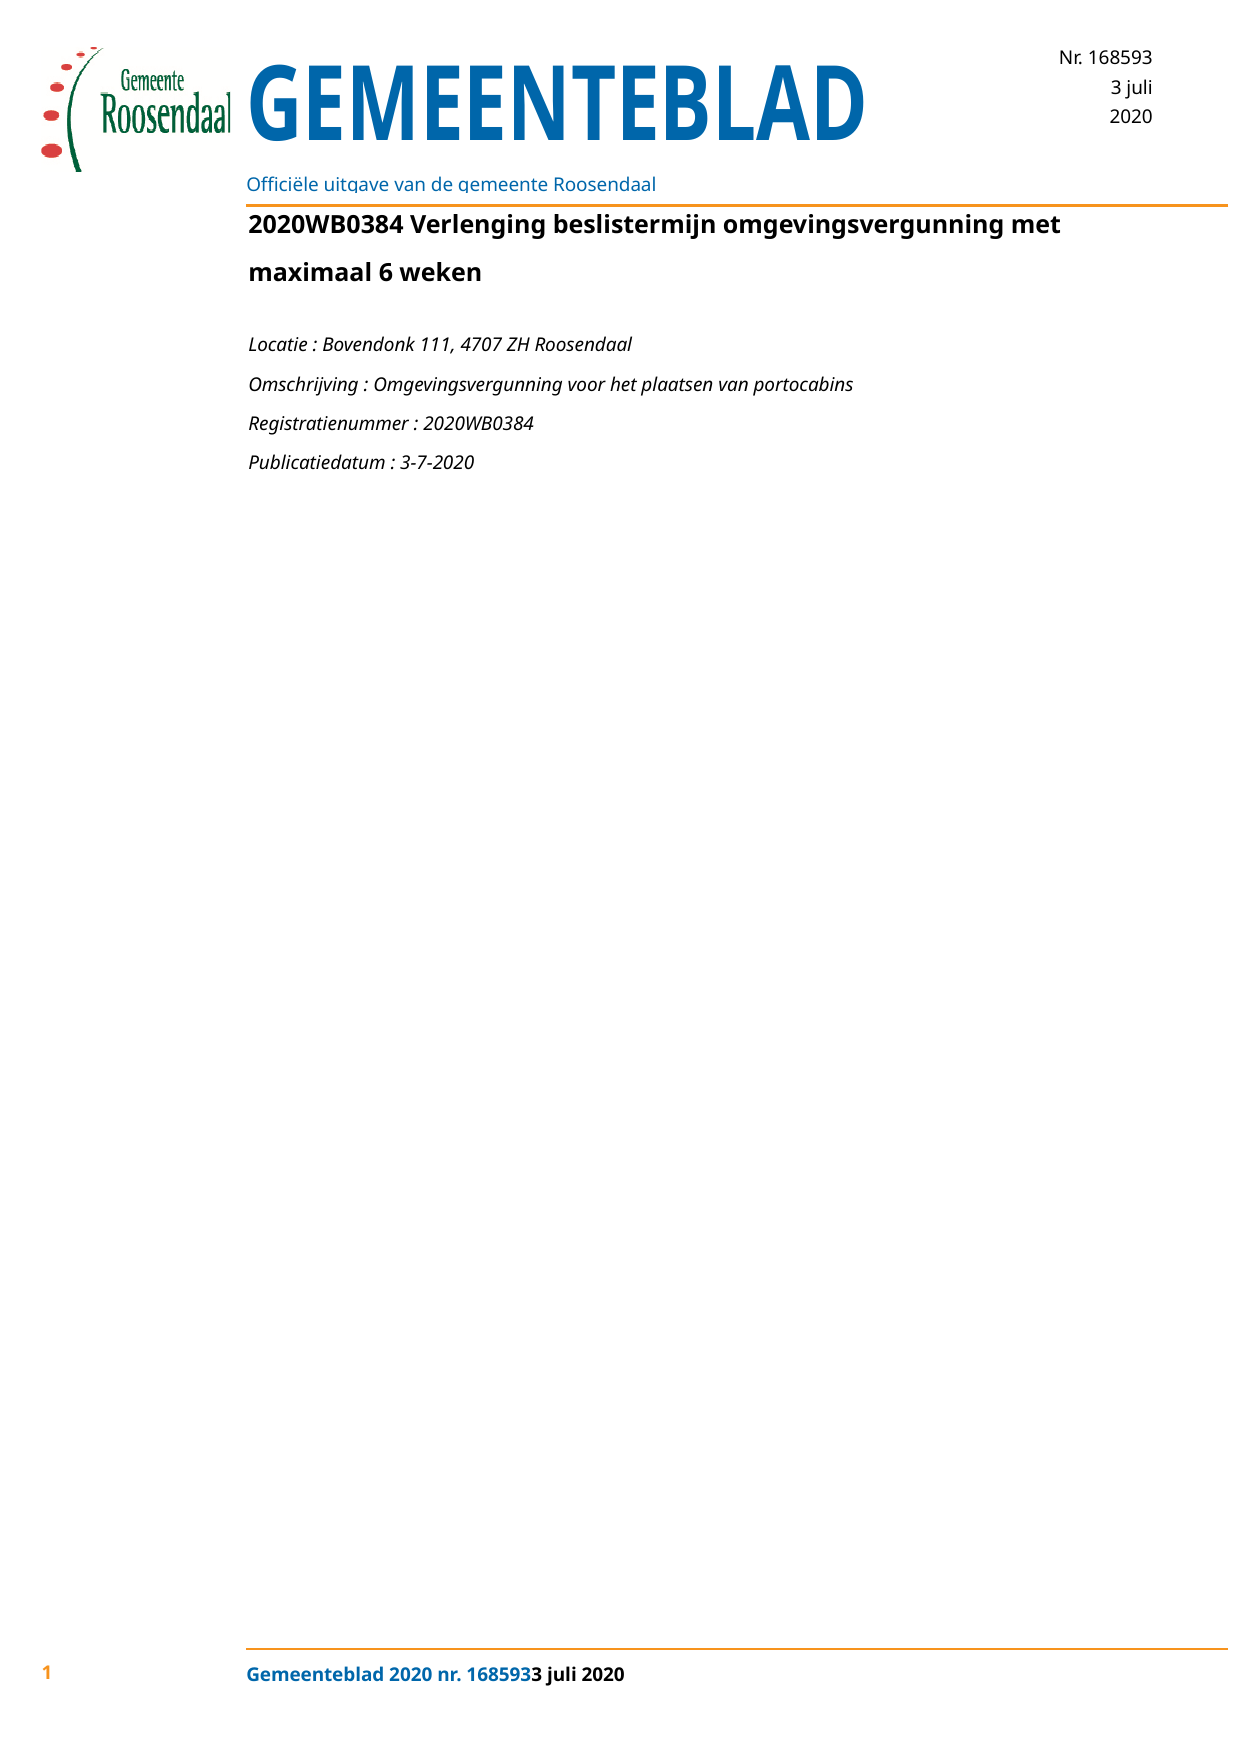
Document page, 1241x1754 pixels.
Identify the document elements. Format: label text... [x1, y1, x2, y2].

picture [41, 47, 231, 172]
text 2020WB0384 Verlenging beslistermijn omgevingsvergunning met maximaal 6 weken [248, 207, 1152, 288]
text Omschrijving : Omgevingsvergunning voor het plaatsen van portocabins [248, 371, 1152, 396]
text Locatie : Bovendonk 111, 4707 ZH Roosendaal [248, 331, 1152, 357]
text Registratienummer : 2020WB0384 [248, 410, 1152, 436]
text Publicatiedatum : 3-7-2020 [248, 449, 1152, 475]
